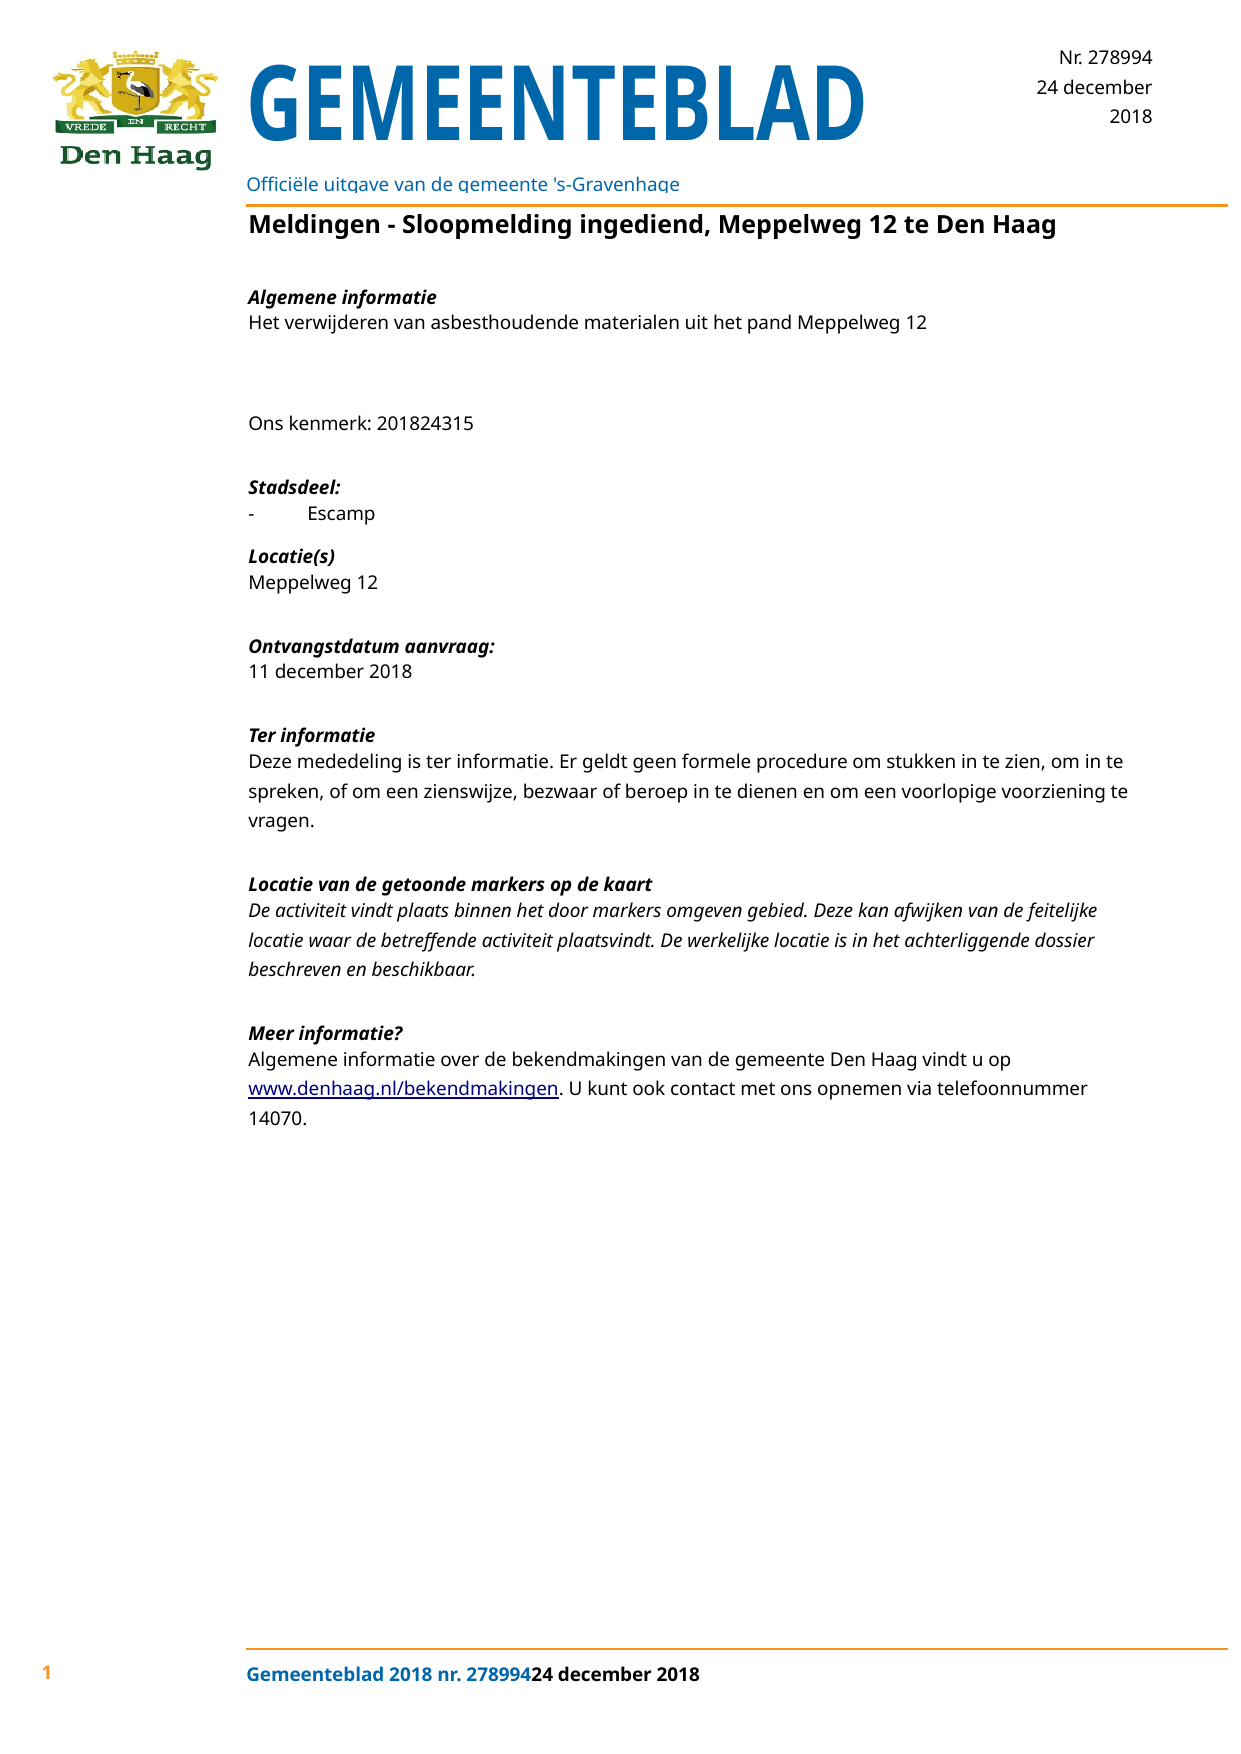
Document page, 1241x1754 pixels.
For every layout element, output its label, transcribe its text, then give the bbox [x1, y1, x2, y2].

picture [41, 47, 231, 172]
text De activiteit vindt plaats binnen het door markers omgeven gebied. Deze kan afwijken van de feitelijke locatie waar de betreffende activiteit plaatsvindt. De werkelijke locatie is in het achterliggende dossier beschreven en beschikbaar. [248, 897, 1152, 982]
text Algemene informatie over de bekendmakingen van de gemeente Den Haag vindt u op www.denhaag.nl/bekendmakingen. U kunt ook contact met ons opnemen via telefoonnummer 14070. [248, 1046, 1152, 1131]
text Het verwijderen van asbesthoudende materialen uit het pand Meppelweg 12 [248, 309, 1152, 335]
list Escamp [248, 500, 1152, 526]
text Locatie(s) [248, 543, 1152, 569]
text Meldingen - Sloopmelding ingediend, Meppelweg 12 te Den Haag [248, 207, 1152, 241]
text Meer informatie? [248, 1020, 1152, 1046]
text 11 december 2018 [248, 659, 1152, 684]
text Locatie van de getoonde markers op de kaart [248, 871, 1152, 897]
text Stadsdeel: [248, 474, 1152, 500]
text Deze mededeling is ter informatie. Er geldt geen formele procedure om stukken in te zien, om in te spreken, of om een zienswijze, bezwaar of beroep in te dienen en om een voorlopige voorziening te vragen. [248, 748, 1152, 833]
text Ons kenmerk: 201824315 [248, 410, 1152, 436]
text Algemene informatie [248, 284, 1152, 309]
text Meppelweg 12 [248, 569, 1152, 595]
text Ter informatie [248, 723, 1152, 748]
text Ontvangstdatum aanvraag: [248, 633, 1152, 659]
